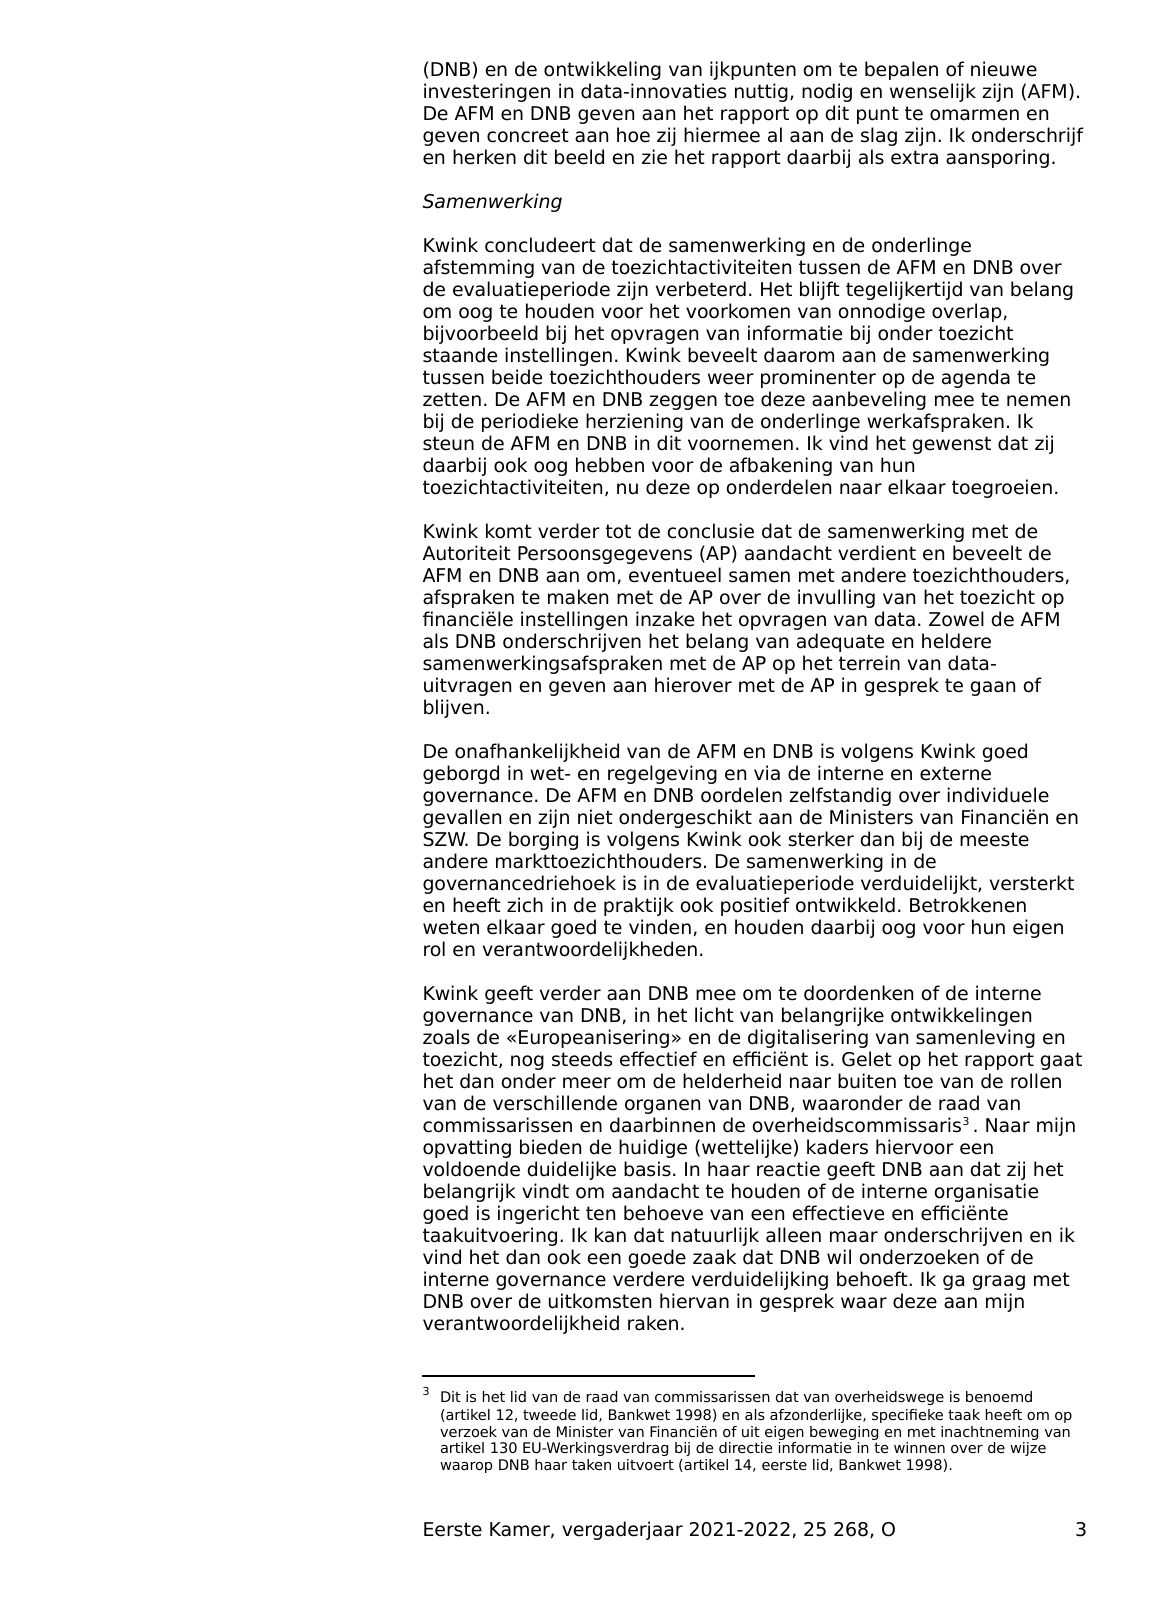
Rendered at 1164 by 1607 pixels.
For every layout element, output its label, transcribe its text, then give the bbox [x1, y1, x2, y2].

text (DNB) en de ontwikkeling van ijkpunten om te bepalen of nieuwe investeringen in data-innovaties nuttig, nodig en wenselijk zijn (AFM). De AFM en DNB geven aan het rapport op dit punt te omarmen en geven concreet aan hoe zij hiermee al aan de slag zijn. Ik onderschrijf en herken dit beeld en zie het rapport daarbij als extra aansporing. [422, 59, 1087, 169]
text Kwink komt verder tot de conclusie dat de samenwerking met de Autoriteit Persoonsgegevens (AP) aandacht verdient en beveelt de AFM en DNB aan om, eventueel samen met andere toezichthouders, afspraken te maken met de AP over de invulling van het toezicht op financiële instellingen inzake het opvragen van data. Zowel de AFM als DNB onderschrijven het belang van adequate en heldere samenwerkingsafspraken met de AP op het terrein van data-uitvragen en geven aan hierover met de AP in gesprek te gaan of blijven. [422, 521, 1087, 719]
text Kwink geeft verder aan DNB mee om te doordenken of de interne governance van DNB, in het licht van belangrijke ontwikkelingen zoals de «Europeanisering» en de digitalisering van samenleving en toezicht, nog steeds effectief en efficiënt is. Gelet op het rapport gaat het dan onder meer om de helderheid naar buiten toe van de rollen van de verschillende organen van DNB, waaronder de raad van commissarissen en daarbinnen de overheidscommissaris. Naar mijn opvatting bieden de huidige (wettelijke) kaders hiervoor een voldoende duidelijke basis. In haar reactie geeft DNB aan dat zij het belangrijk vindt om aandacht te houden of de interne organisatie goed is ingericht ten behoeve van een effectieve en efficiënte taakuitvoering. Ik kan dat natuurlijk alleen maar onderschrijven en ik vind het dan ook een goede zaak dat DNB wil onderzoeken of de interne governance verdere verduidelijking behoeft. Ik ga graag met DNB over de uitkomsten hiervan in gesprek waar deze aan mijn verantwoordelijkheid raken. [422, 983, 1087, 1335]
text Kwink concludeert dat de samenwerking en de onderlinge afstemming van de toezichtactiviteiten tussen de AFM en DNB over de evaluatieperiode zijn verbeterd. Het blijft tegelijkertijd van belang om oog te houden voor het voorkomen van onnodige overlap, bijvoorbeeld bij het opvragen van informatie bij onder toezicht staande instellingen. Kwink beveelt daarom aan de samenwerking tussen beide toezichthouders weer prominenter op de agenda te zetten. De AFM en DNB zeggen toe deze aanbeveling mee te nemen bij de periodieke herziening van de onderlinge werkafspraken. Ik steun de AFM en DNB in dit voornemen. Ik vind het gewenst dat zij daarbij ook oog hebben voor de afbakening van hun toezichtactiviteiten, nu deze op onderdelen naar elkaar toegroeien. [422, 235, 1087, 499]
subtitle Samenwerking [422, 191, 1087, 213]
text De onafhankelijkheid van de AFM en DNB is volgens Kwink goed geborgd in wet- en regelgeving en via de interne en externe governance. De AFM en DNB oordelen zelfstandig over individuele gevallen en zijn niet ondergeschikt aan de Ministers van Financiën en SZW. De borging is volgens Kwink ook sterker dan bij de meeste andere markttoezichthouders. De samenwerking in de governancedriehoek is in de evaluatieperiode verduidelijkt, versterkt en heeft zich in de praktijk ook positief ontwikkeld. Betrokkenen weten elkaar goed te vinden, en houden daarbij oog voor hun eigen rol en verantwoordelijkheden. [422, 741, 1087, 961]
text Dit is het lid van de raad van commissarissen dat van overheidswege is benoemd (artikel 12, tweede lid, Bankwet 1998) en als afzonderlijke, specifieke taak heeft om op verzoek van de Minister van Financiën of uit eigen beweging en met inachtneming van artikel 130 EU-Werkingsverdrag bij de directie informatie in te winnen over de wijze waarop DNB haar taken uitvoert (artikel 14, eerste lid, Bankwet 1998). [422, 1385, 1087, 1474]
